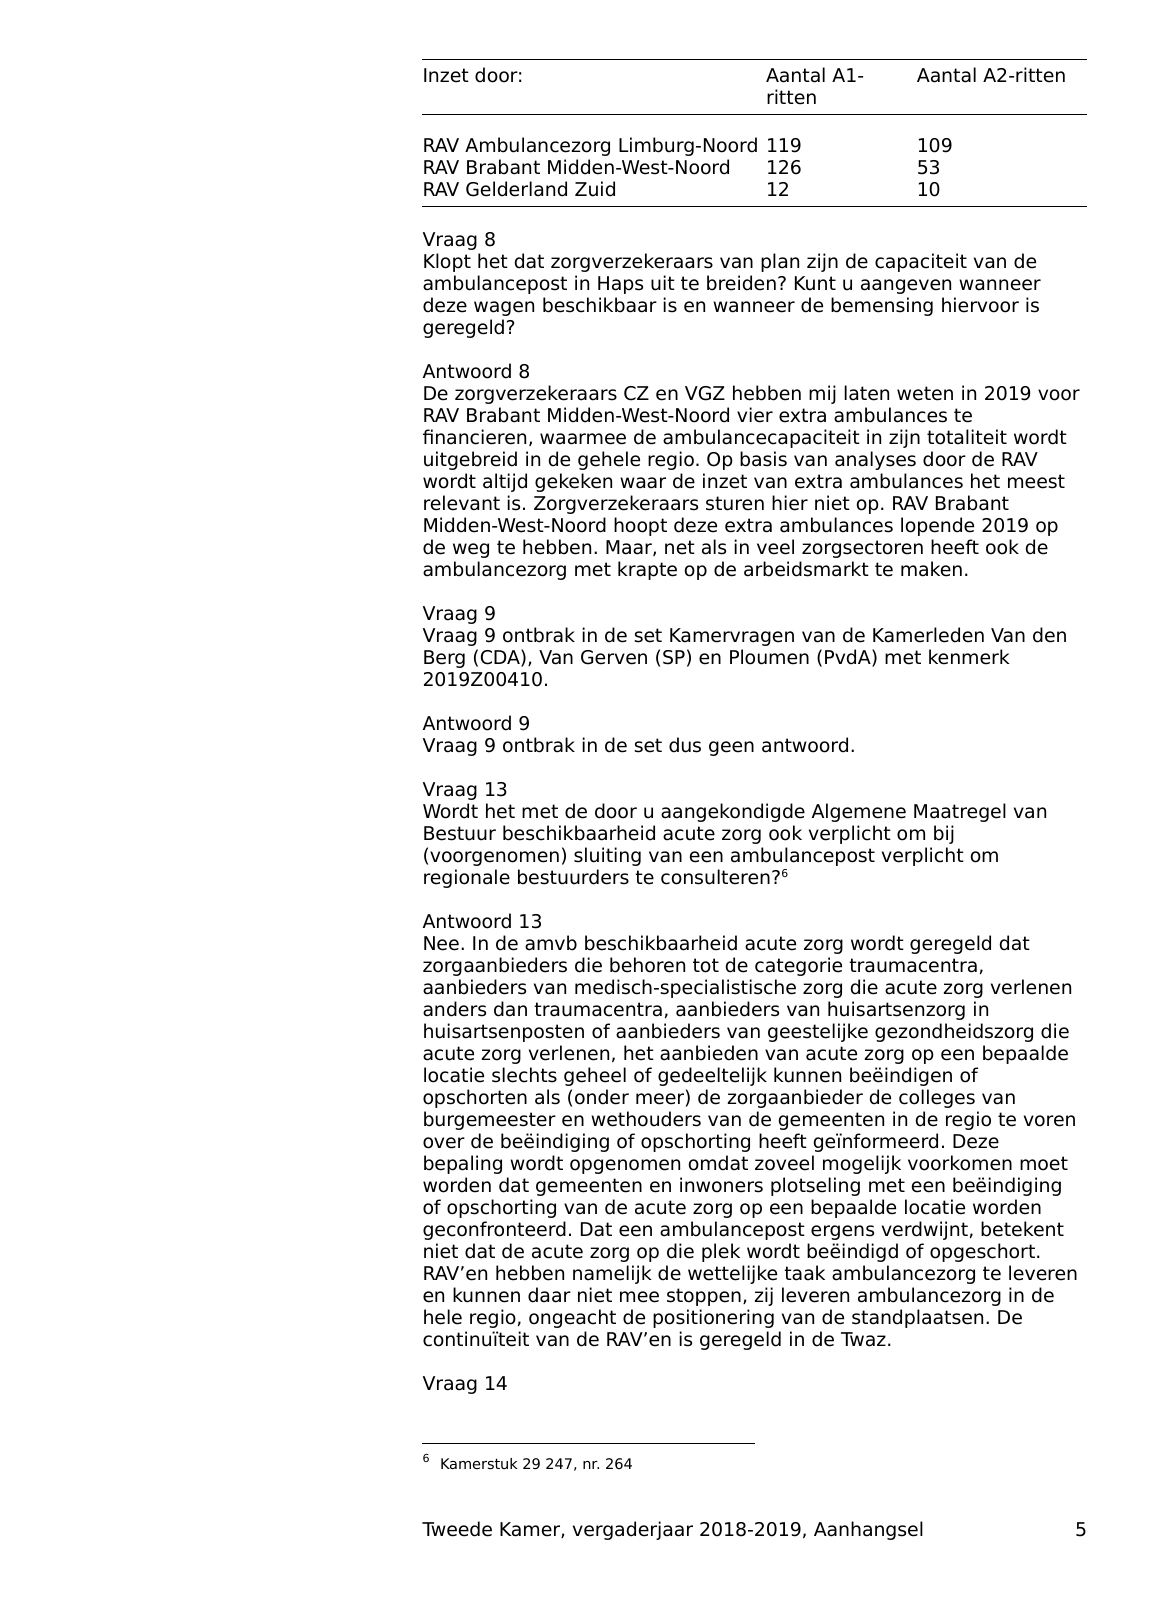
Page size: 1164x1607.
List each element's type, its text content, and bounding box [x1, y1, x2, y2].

table_cell 109 [911, 135, 1087, 157]
table_cell [760, 115, 911, 135]
table_cell 126 [760, 157, 911, 179]
table_cell RAV Gelderland Zuid [422, 179, 760, 206]
table_cell RAV Ambulancezorg Limburg-Noord [422, 135, 760, 157]
table_cell 53 [911, 157, 1087, 179]
table_header Aantal A2-ritten [911, 60, 1087, 113]
table_cell 119 [760, 135, 911, 157]
text Antwoord 13 [422, 911, 1087, 933]
table_cell 10 [911, 179, 1087, 206]
text Vraag 13 [422, 779, 1087, 801]
text Wordt het met de door u aangekondigde Algemene Maatregel van Bestuur beschikbaarheid acute zorg ook verplicht om bij (voorgenomen) sluiting van een ambulancepost verplicht om regionale bestuurders te consulteren? [422, 801, 1087, 889]
text Vraag 8 [422, 229, 1087, 251]
text Antwoord 8 [422, 361, 1087, 383]
text Vraag 14 [422, 1373, 1087, 1395]
text De zorgverzekeraars CZ en VGZ hebben mij laten weten in 2019 voor RAV Brabant Midden-West-Noord vier extra ambulances te financieren, waarmee de ambulancecapaciteit in zijn totaliteit wordt uitgebreid in de gehele regio. Op basis van analyses door de RAV wordt altijd gekeken waar de inzet van extra ambulances het meest relevant is. Zorgverzekeraars sturen hier niet op. RAV Brabant Midden-West-Noord hoopt deze extra ambulances lopende 2019 op de weg te hebben. Maar, net als in veel zorgsectoren heeft ook de ambulancezorg met krapte op de arbeidsmarkt te maken. [422, 383, 1087, 581]
table_cell 12 [760, 179, 911, 206]
text Vraag 9 [422, 603, 1087, 625]
text Kamerstuk 29 247, nr. 264 [422, 1452, 1087, 1474]
text Vraag 9 ontbrak in de set dus geen antwoord. [422, 735, 1087, 757]
text Klopt het dat zorgverzekeraars van plan zijn de capaciteit van de ambulancepost in Haps uit te breiden? Kunt u aangeven wanneer deze wagen beschikbaar is en wanneer de bemensing hiervoor is geregeld? [422, 251, 1087, 339]
text Nee. In de amvb beschikbaarheid acute zorg wordt geregeld dat zorgaanbieders die behoren tot de categorie traumacentra, aanbieders van medisch-specialistische zorg die acute zorg verlenen anders dan traumacentra, aanbieders van huisartsenzorg in huisartsenposten of aanbieders van geestelijke gezondheidszorg die acute zorg verlenen, het aanbieden van acute zorg op een bepaalde locatie slechts geheel of gedeeltelijk kunnen beëindigen of opschorten als (onder meer) de zorgaanbieder de colleges van burgemeester en wethouders van de gemeenten in de regio te voren over de beëindiging of opschorting heeft geïnformeerd. Deze bepaling wordt opgenomen omdat zoveel mogelijk voorkomen moet worden dat gemeenten en inwoners plotseling met een beëindiging of opschorting van de acute zorg op een bepaalde locatie worden geconfronteerd. Dat een ambulancepost ergens verdwijnt, betekent niet dat de acute zorg op die plek wordt beëindigd of opgeschort. RAV’en hebben namelijk de wettelijke taak ambulancezorg te leveren en kunnen daar niet mee stoppen, zij leveren ambulancezorg in de hele regio, ongeacht de positionering van de standplaatsen. De continuïteit van de RAV’en is geregeld in de Twaz. [422, 933, 1087, 1351]
table_header Inzet door: [422, 60, 760, 113]
text Vraag 9 ontbrak in de set Kamervragen van de Kamerleden Van den Berg (CDA), Van Gerven (SP) en Ploumen (PvdA) met kenmerk 2019Z00410. [422, 625, 1087, 691]
table_cell [422, 115, 760, 135]
table_cell [911, 115, 1087, 135]
table_cell RAV Brabant Midden-West-Noord [422, 157, 760, 179]
text Antwoord 9 [422, 713, 1087, 735]
table_header Aantal A1-ritten [760, 60, 911, 113]
